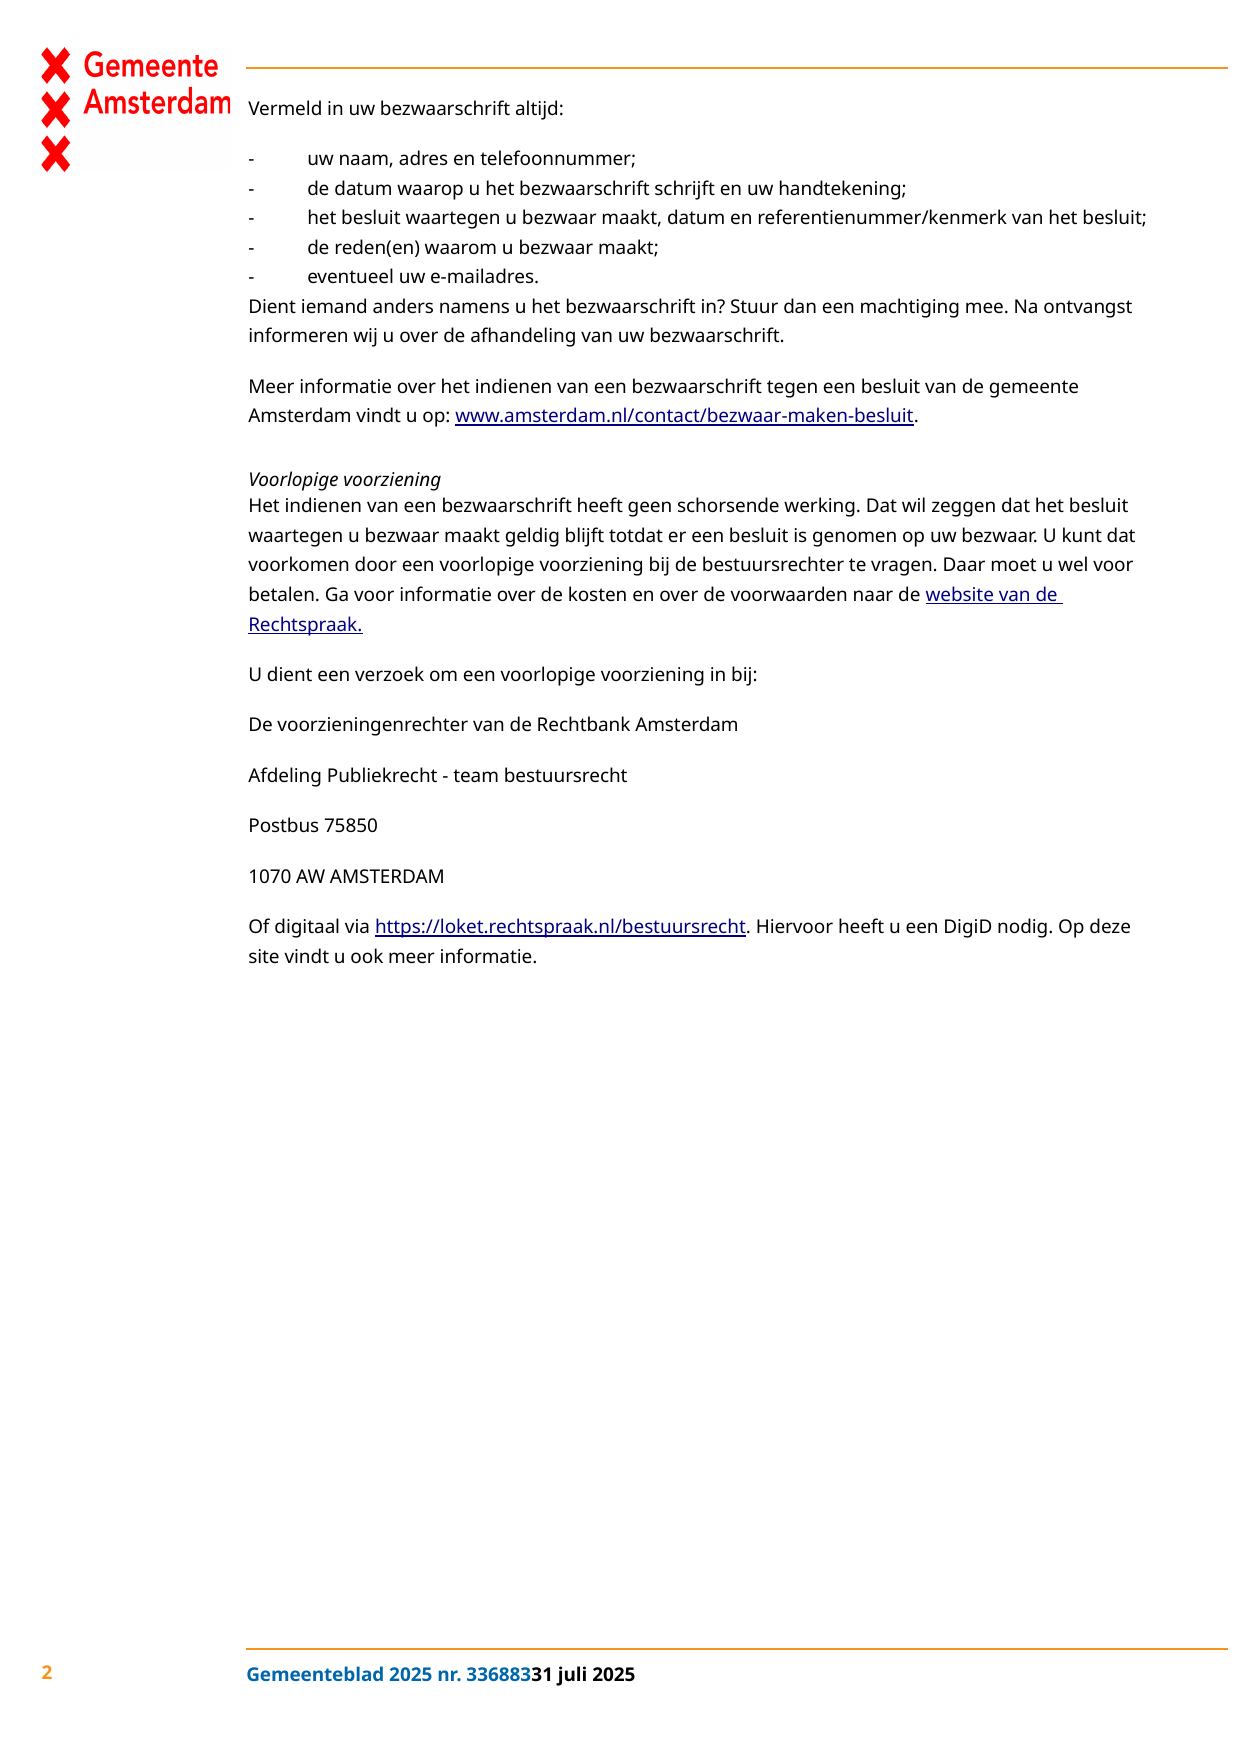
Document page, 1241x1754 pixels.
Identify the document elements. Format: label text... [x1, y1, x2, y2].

list de reden(en) waarom u bezwaar maakt; [248, 234, 1152, 260]
text Het indienen van een bezwaarschrift heeft geen schorsende werking. Dat wil zeggen dat het besluit waartegen u bezwaar maakt geldig blijft totdat er een besluit is genomen op uw bezwaar. U kunt dat voorkomen door een voorlopige voorziening bij de bestuursrechter te vragen. Daar moet u wel voor betalen. Ga voor informatie over de kosten en over de voorwaarden naar de website van de Rechtspraak. [248, 492, 1152, 636]
text Voorlopige voorziening [248, 467, 1152, 492]
text Dient iemand anders namens u het bezwaarschrift in? Stuur dan een machtiging mee. Na ontvangst informeren wij u over de afhandeling van uw bezwaarschrift. [248, 293, 1152, 348]
text Of digitaal via https://loket.rechtspraak.nl/bestuursrecht. Hiervoor heeft u een DigiD nodig. Op deze site vindt u ook meer informatie. [248, 913, 1152, 968]
list het besluit waartegen u bezwaar maakt, datum en referentienummer/kenmerk van het besluit; [248, 204, 1152, 230]
picture [41, 47, 231, 172]
list eventueel uw e-mailadres. [248, 263, 1152, 289]
text U dient een verzoek om een voorlopige voorziening in bij: [248, 661, 1152, 687]
text Meer informatie over het indienen van een bezwaarschrift tegen een besluit van de gemeente Amsterdam vindt u op: www.amsterdam.nl/contact/bezwaar-maken-besluit. [248, 373, 1152, 428]
list de datum waarop u het bezwaarschrift schrijft en uw handtekening; [248, 175, 1152, 201]
list uw naam, adres en telefoonnummer; [248, 145, 1152, 171]
text De voorzieningenrechter van de Rechtbank Amsterdam [248, 712, 1152, 737]
text 1070 AW AMSTERDAM [248, 863, 1152, 888]
text Afdeling Publiekrecht - team bestuursrecht [248, 762, 1152, 788]
text Postbus 75850 [248, 812, 1152, 838]
text Vermeld in uw bezwaarschrift altijd: [248, 95, 1152, 121]
